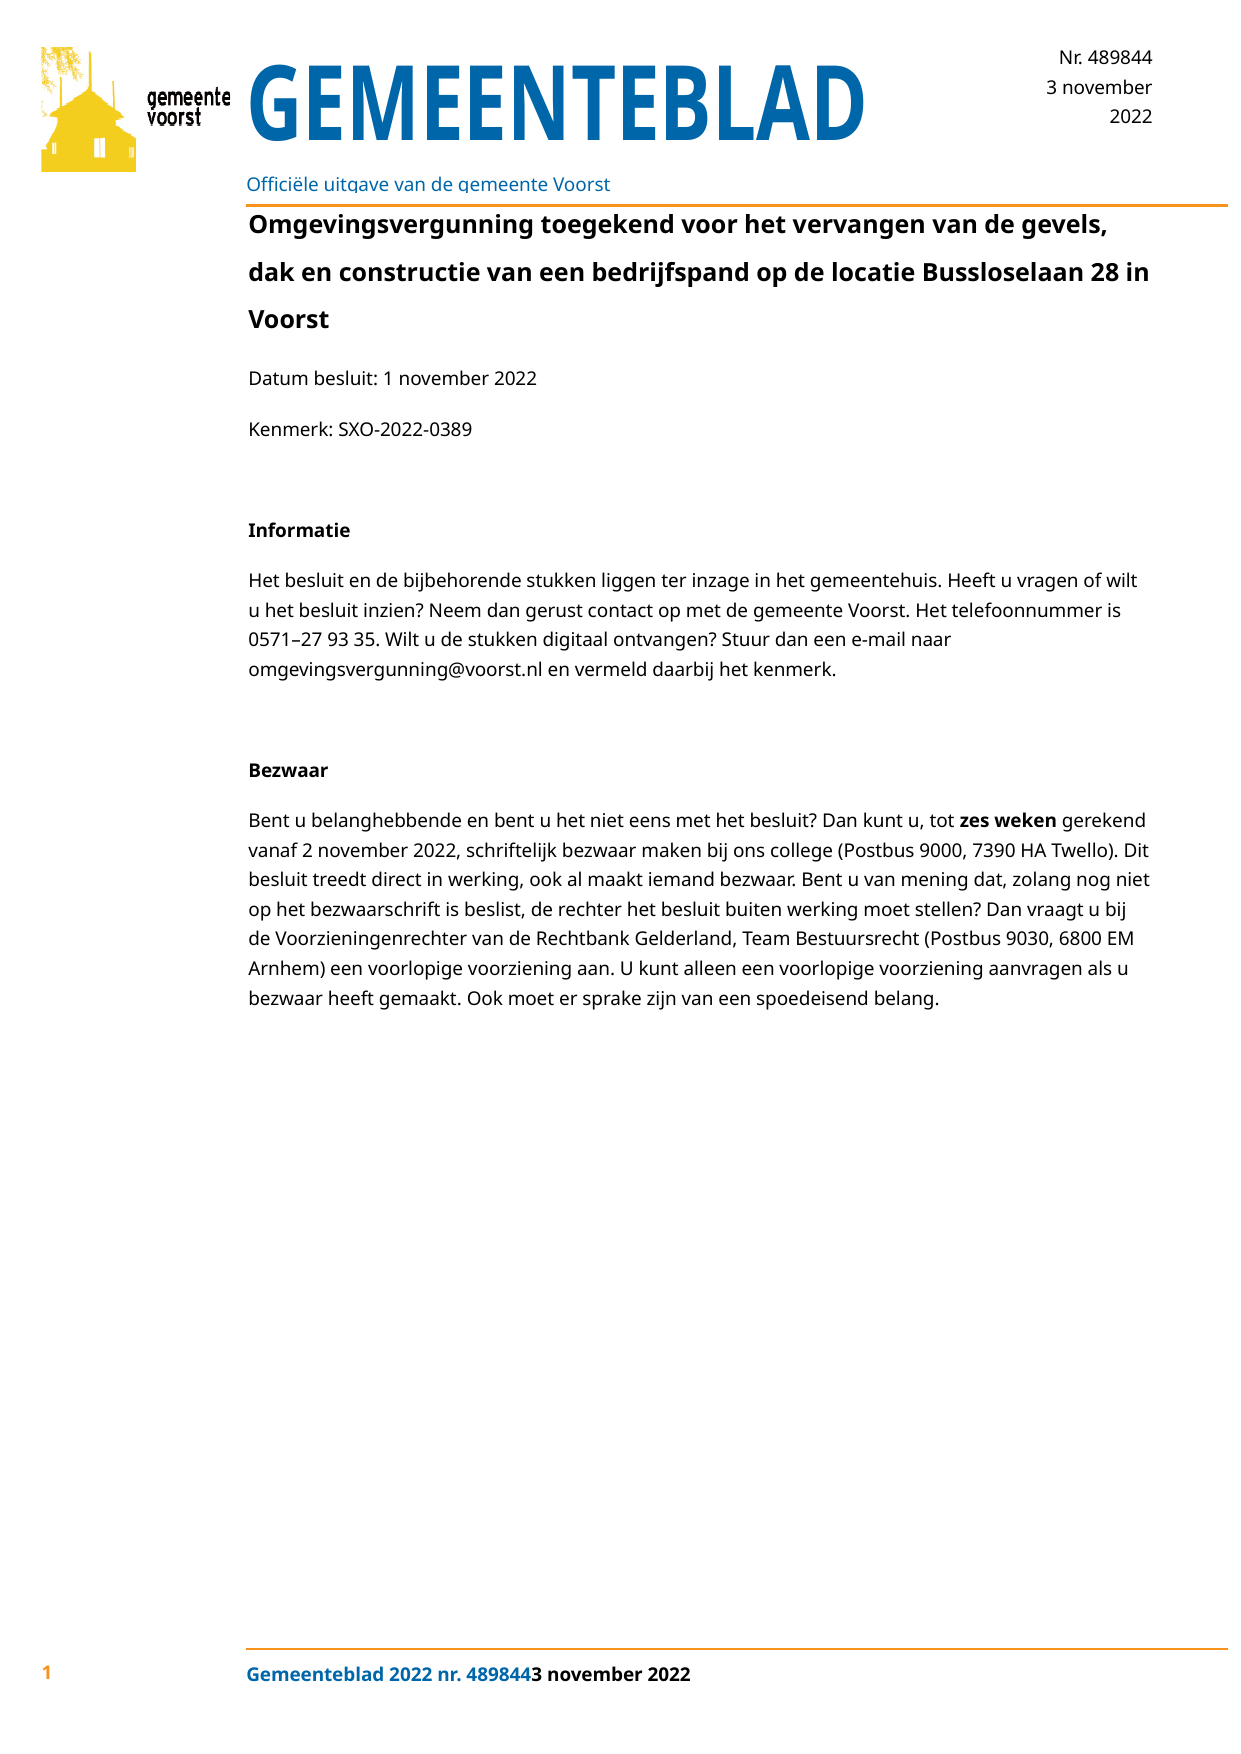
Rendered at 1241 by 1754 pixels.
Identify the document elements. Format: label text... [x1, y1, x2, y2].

picture [41, 47, 231, 172]
text Datum besluit: 1 november 2022 [248, 366, 1152, 391]
text Omgevingsvergunning toegekend voor het vervangen van de gevels, dak en constructie van een bedrijfspand op de locatie Bussloselaan 28 in Voorst [248, 207, 1152, 336]
text Het besluit en de bijbehorende stukken liggen ter inzage in het gemeentehuis. Heeft u vragen of wilt u het besluit inzien? Neem dan gerust contact op met de gemeente Voorst. Het telefoonnummer is 0571–27 93 35. Wilt u de stukken digitaal ontvangen? Stuur dan een e-mail naar omgevingsvergunning@voorst.nl en vermeld daarbij het kenmerk. [248, 567, 1152, 682]
text Kenmerk: SXO-2022-0389 [248, 416, 1152, 442]
text Bent u belanghebbende en bent u het niet eens met het besluit? Dan kunt u, tot zes weken gerekend vanaf 2 november 2022, schriftelijk bezwaar maken bij ons college (Postbus 9000, 7390 HA Twello). Dit besluit treedt direct in werking, ook al maakt iemand bezwaar. Bent u van mening dat, zolang nog niet op het bezwaarschrift is beslist, de rechter het besluit buiten werking moet stellen? Dan vraagt u bij de Voorzieningenrechter van de Rechtbank Gelderland, Team Bestuursrecht (Postbus 9030, 6800 EM Arnhem) een voorlopige voorziening aan. U kunt alleen een voorlopige voorziening aanvragen als u bezwaar heeft gemaakt. Ook moet er sprake zijn van een spoedeisend belang. [248, 807, 1152, 1010]
text Bezwaar [248, 757, 1152, 782]
text Informatie [248, 517, 1152, 542]
